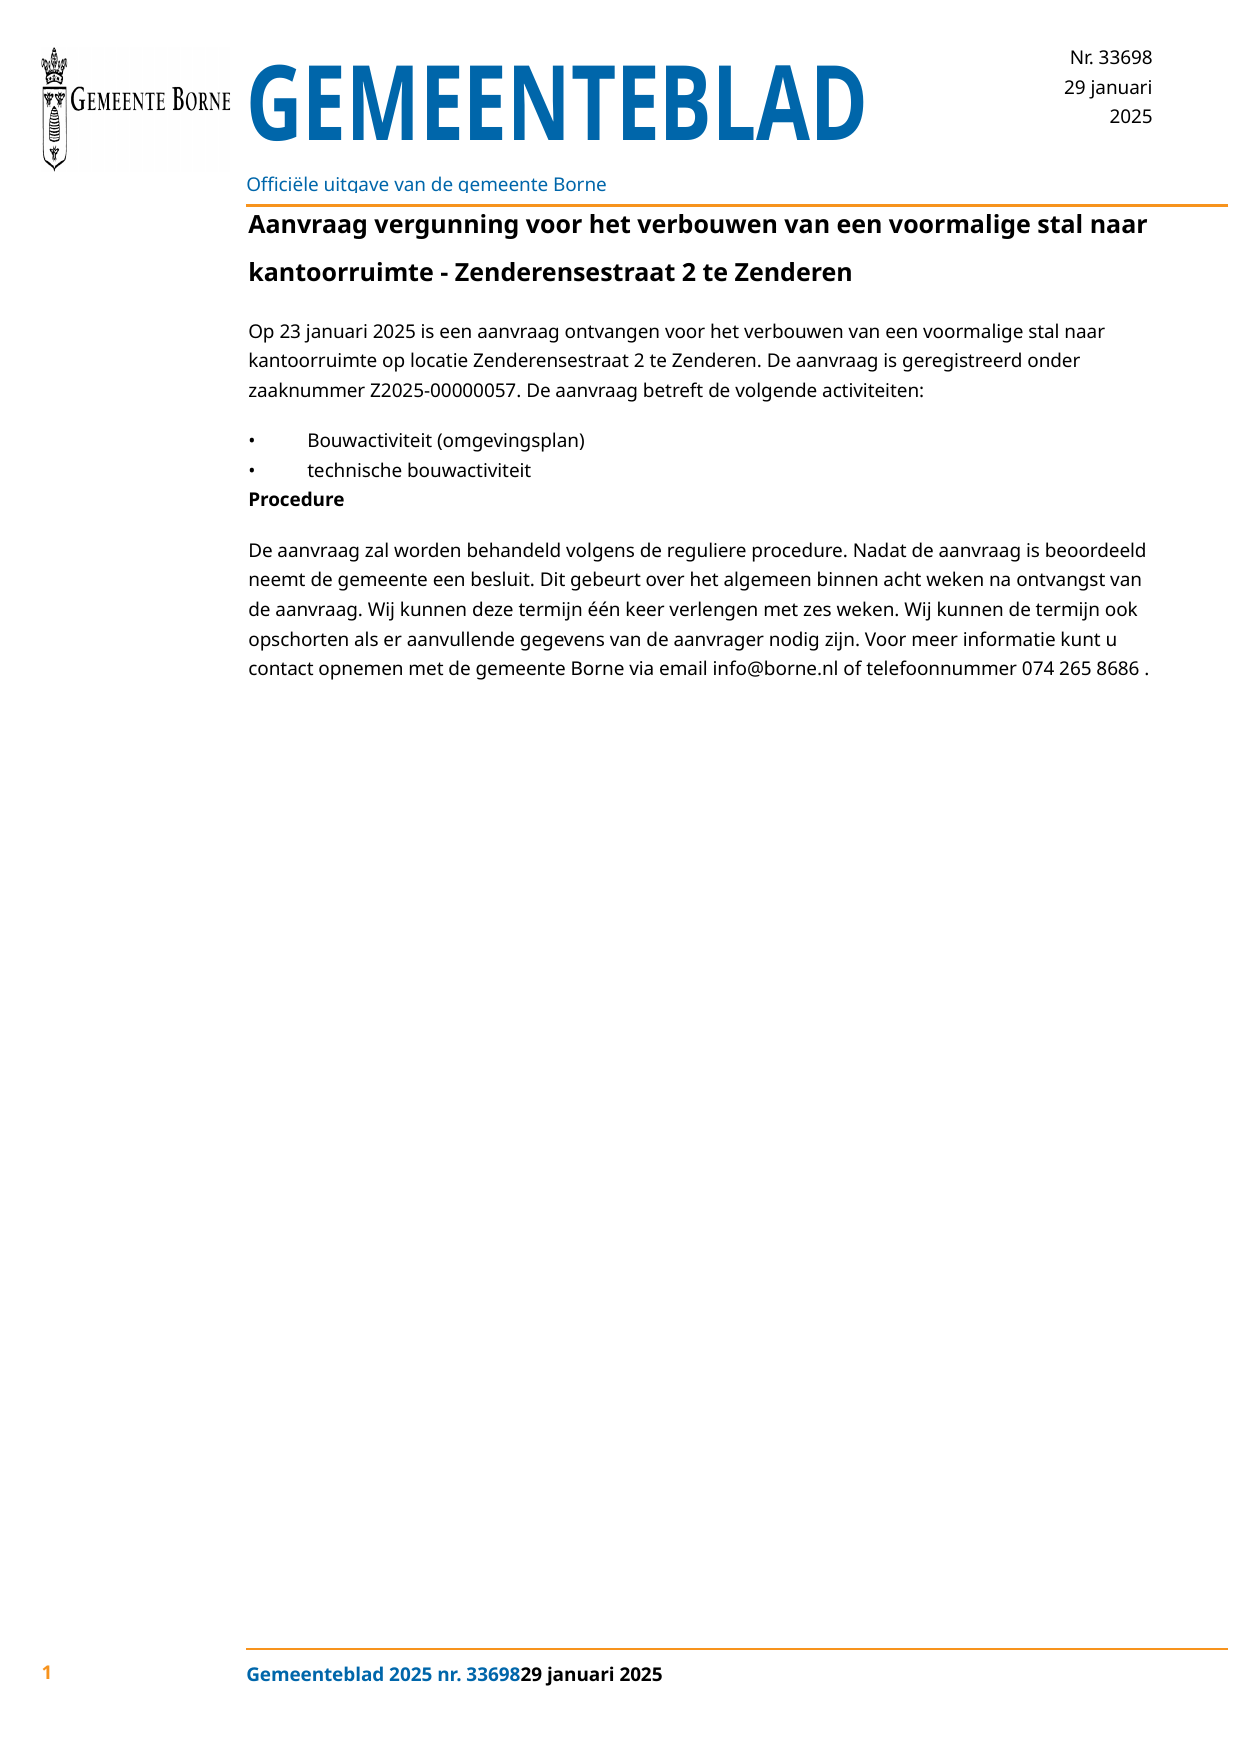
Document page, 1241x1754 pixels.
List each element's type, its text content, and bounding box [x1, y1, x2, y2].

list Bouwactiviteit (omgevingsplan) [248, 427, 1152, 453]
text Procedure [248, 487, 1152, 512]
picture [41, 47, 231, 172]
text Aanvraag vergunning voor het verbouwen van een voormalige stal naar kantoorruimte - Zenderensestraat 2 te Zenderen [248, 207, 1152, 288]
text De aanvraag zal worden behandeld volgens de reguliere procedure. Nadat de aanvraag is beoordeeld neemt de gemeente een besluit. Dit gebeurt over het algemeen binnen acht weken na ontvangst van de aanvraag. Wij kunnen deze termijn één keer verlengen met zes weken. Wij kunnen de termijn ook opschorten als er aanvullende gegevens van de aanvrager nodig zijn. Voor meer informatie kunt u contact opnemen met de gemeente Borne via email info@borne.nl of telefoonnummer 074 265 8686 . [248, 537, 1152, 681]
text Op 23 januari 2025 is een aanvraag ontvangen voor het verbouwen van een voormalige stal naar kantoorruimte op locatie Zenderensestraat 2 te Zenderen. De aanvraag is geregistreerd onder zaaknummer Z2025-00000057. De aanvraag betreft de volgende activiteiten: [248, 318, 1152, 403]
list technische bouwactiviteit [248, 457, 1152, 483]
